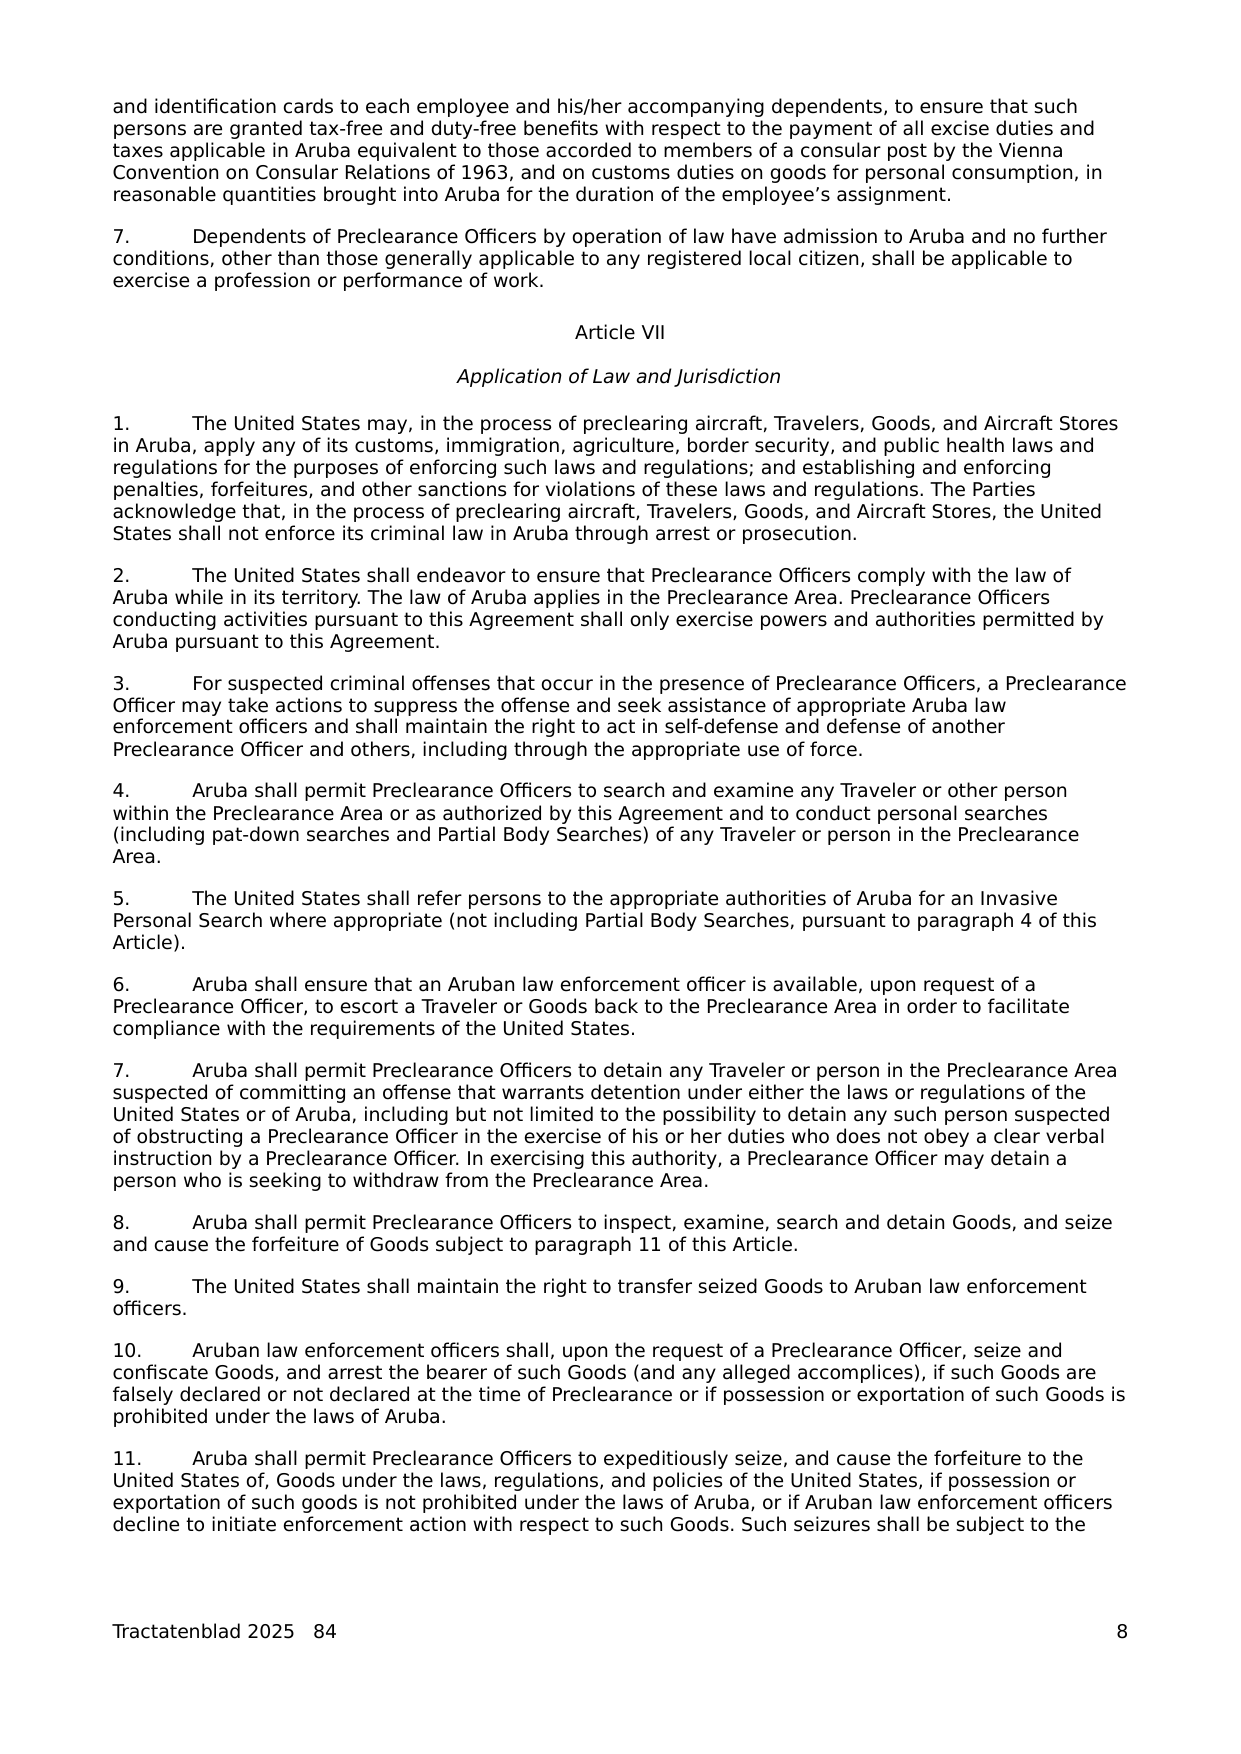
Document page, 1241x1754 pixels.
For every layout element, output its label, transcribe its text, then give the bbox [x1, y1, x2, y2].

text 6. Aruba shall ensure that an Aruban law enforcement officer is available, upon request of a Preclearance Officer, to escort a Traveler or Goods back to the Preclearance Area in order to facilitate compliance with the requirements of the United States. [112, 974, 1128, 1040]
text 5. The United States shall refer persons to the appropriate authorities of Aruba for an Invasive Personal Search where appropriate (not including Partial Body Searches, pursuant to paragraph 4 of this Article). [112, 888, 1128, 954]
text 11. Aruba shall permit Preclearance Officers to expeditiously seize, and cause the forfeiture to the United States of, Goods under the laws, regulations, and policies of the United States, if possession or exportation of such goods is not prohibited under the laws of Aruba, or if Aruban law enforcement officers decline to initiate enforcement action with respect to such Goods. Such seizures shall be subject to the [112, 1448, 1128, 1536]
text 2. The United States shall endeavor to ensure that Preclearance Officers comply with the law of Aruba while in its territory. The law of Aruba applies in the Preclearance Area. Preclearance Officers conducting activities pursuant to this Agreement shall only exercise powers and authorities permitted by Aruba pursuant to this Agreement. [112, 564, 1128, 652]
text 9. The United States shall maintain the right to transfer seized Goods to Aruban law enforcement officers. [112, 1276, 1128, 1320]
text 8. Aruba shall permit Preclearance Officers to inspect, examine, search and detain Goods, and seize and cause the forfeiture of Goods subject to paragraph 11 of this Article. [112, 1212, 1128, 1256]
text 7. Aruba shall permit Preclearance Officers to detain any Traveler or person in the Preclearance Area suspected of committing an offense that warrants detention under either the laws or regulations of the United States or of Aruba, including but not limited to the possibility to detain any such person suspected of obstructing a Preclearance Officer in the exercise of his or her duties who does not obey a clear verbal instruction by a Preclearance Officer. In exercising this authority, a Preclearance Officer may detain a person who is seeking to withdraw from the Preclearance Area. [112, 1060, 1128, 1192]
text 3. For suspected criminal offenses that occur in the presence of Preclearance Officers, a Preclearance Officer may take actions to suppress the offense and seek assistance of appropriate Aruba law enforcement officers and shall maintain the right to act in self-defense and defense of another Preclearance Officer and others, including through the appropriate use of force. [112, 672, 1128, 760]
text and identification cards to each employee and his/her accompanying dependents, to ensure that such persons are granted tax-free and duty-free benefits with respect to the payment of all excise duties and taxes applicable in Aruba equivalent to those accorded to members of a consular post by the Vienna Convention on Consular Relations of 1963, and on customs duties on goods for personal consumption, in reasonable quantities brought into Aruba for the duration of the employee’s assignment. [112, 96, 1128, 206]
text 1. The United States may, in the process of preclearing aircraft, Travelers, Goods, and Aircraft Stores in Aruba, apply any of its customs, immigration, agriculture, border security, and public health laws and regulations for the purposes of enforcing such laws and regulations; and establishing and enforcing penalties, forfeitures, and other sanctions for violations of these laws and regulations. The Parties acknowledge that, in the process of preclearing aircraft, Travelers, Goods, and Aircraft Stores, the United States shall not enforce its criminal law in Aruba through arrest or prosecution. [112, 413, 1128, 544]
subtitle Article VII Application of Law and Jurisdiction [112, 322, 1128, 388]
text 7. Dependents of Preclearance Officers by operation of law have admission to Aruba and no further conditions, other than those generally applicable to any registered local citizen, shall be applicable to exercise a profession or performance of work. [112, 226, 1128, 292]
text 10. Aruban law enforcement officers shall, upon the request of a Preclearance Officer, seize and confiscate Goods, and arrest the bearer of such Goods (and any alleged accomplices), if such Goods are falsely declared or not declared at the time of Preclearance or if possession or exportation of such Goods is prohibited under the laws of Aruba. [112, 1340, 1128, 1428]
text 4. Aruba shall permit Preclearance Officers to search and examine any Traveler or other person within the Preclearance Area or as authorized by this Agreement and to conduct personal searches (including pat-down searches and Partial Body Searches) of any Traveler or person in the Preclearance Area. [112, 780, 1128, 868]
